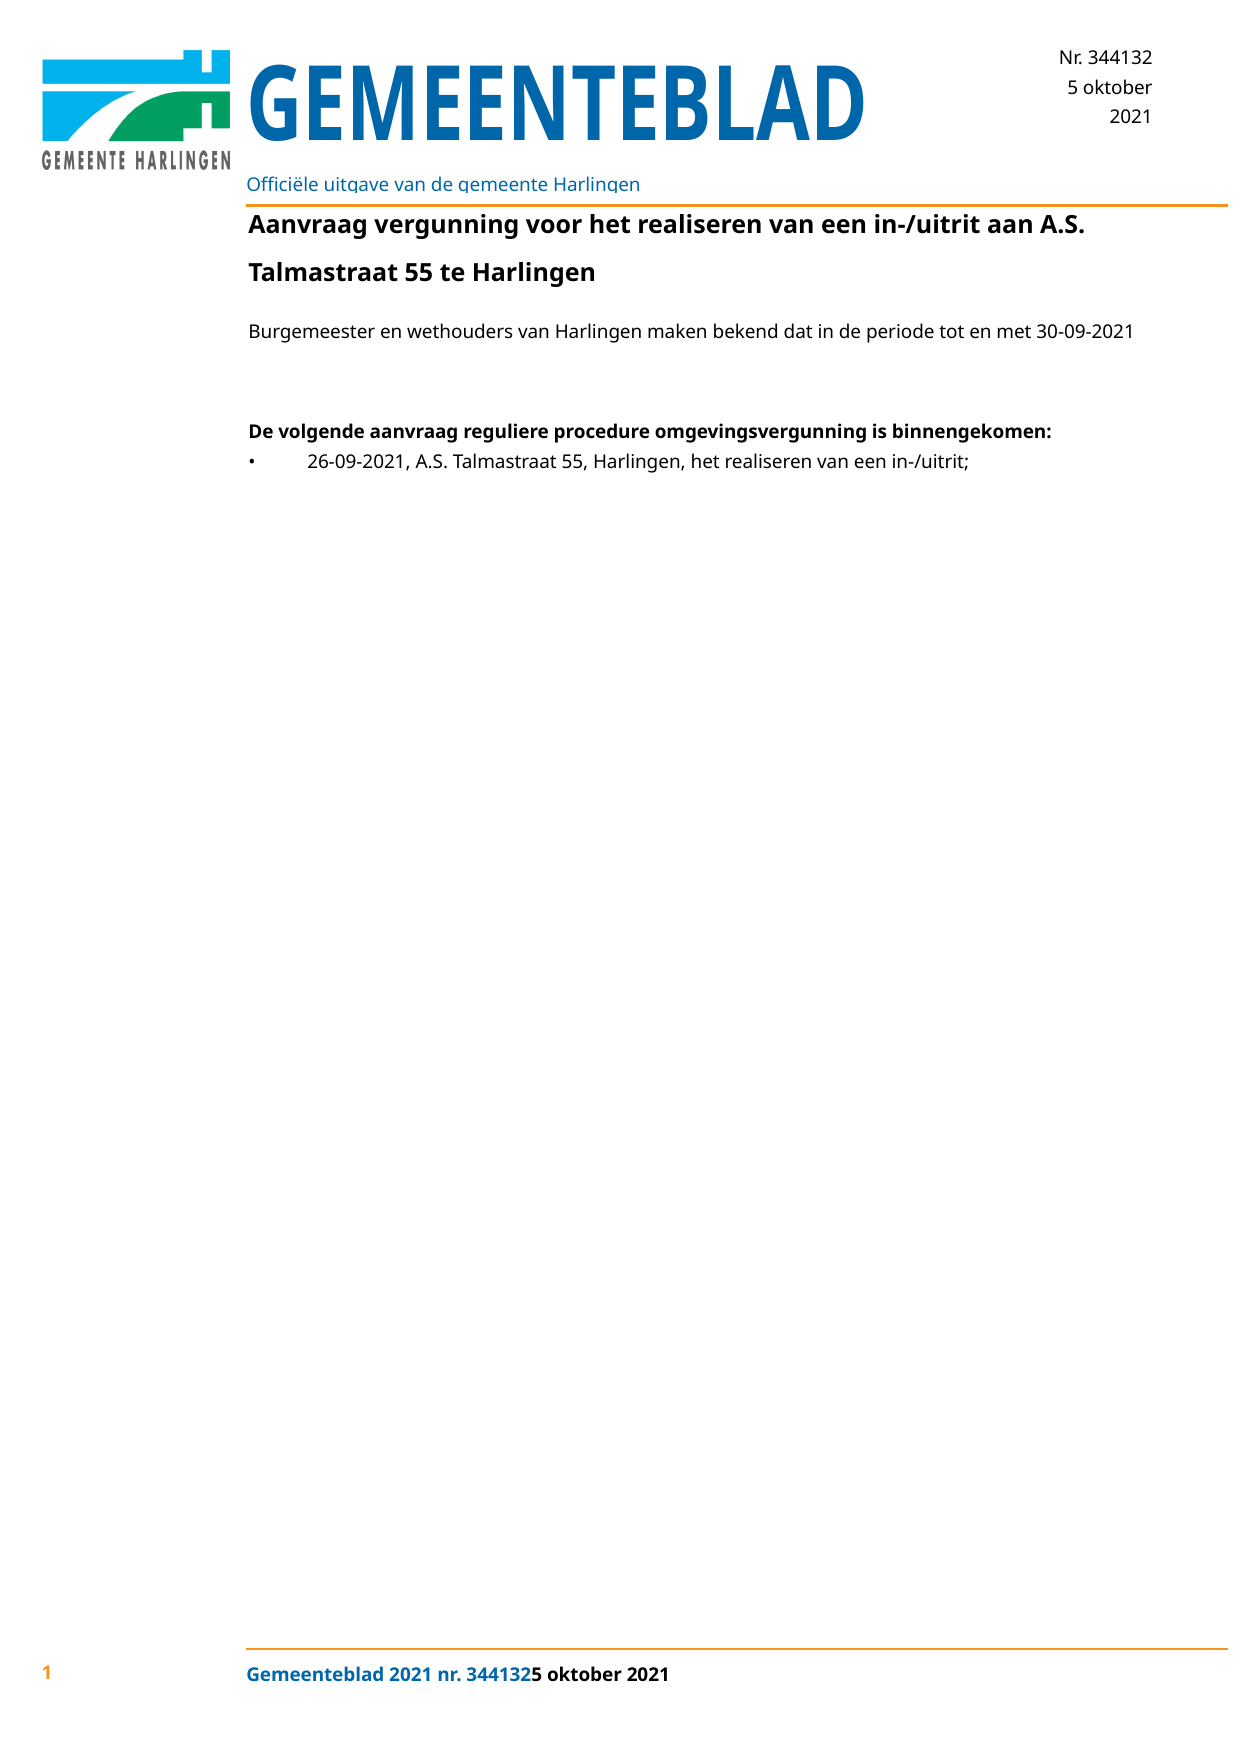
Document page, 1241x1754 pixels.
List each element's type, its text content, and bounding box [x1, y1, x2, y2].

list 26-09-2021, A.S. Talmastraat 55, Harlingen, het realiseren van een in-/uitrit; [248, 448, 1152, 474]
text Burgemeester en wethouders van Harlingen maken bekend dat in de periode tot en met 30-09-2021 [248, 318, 1152, 344]
text De volgende aanvraag reguliere procedure omgevingsvergunning is binnengekomen: [248, 419, 1152, 444]
text Aanvraag vergunning voor het realiseren van een in-/uitrit aan A.S. Talmastraat 55 te Harlingen [248, 207, 1152, 288]
picture [41, 47, 231, 172]
